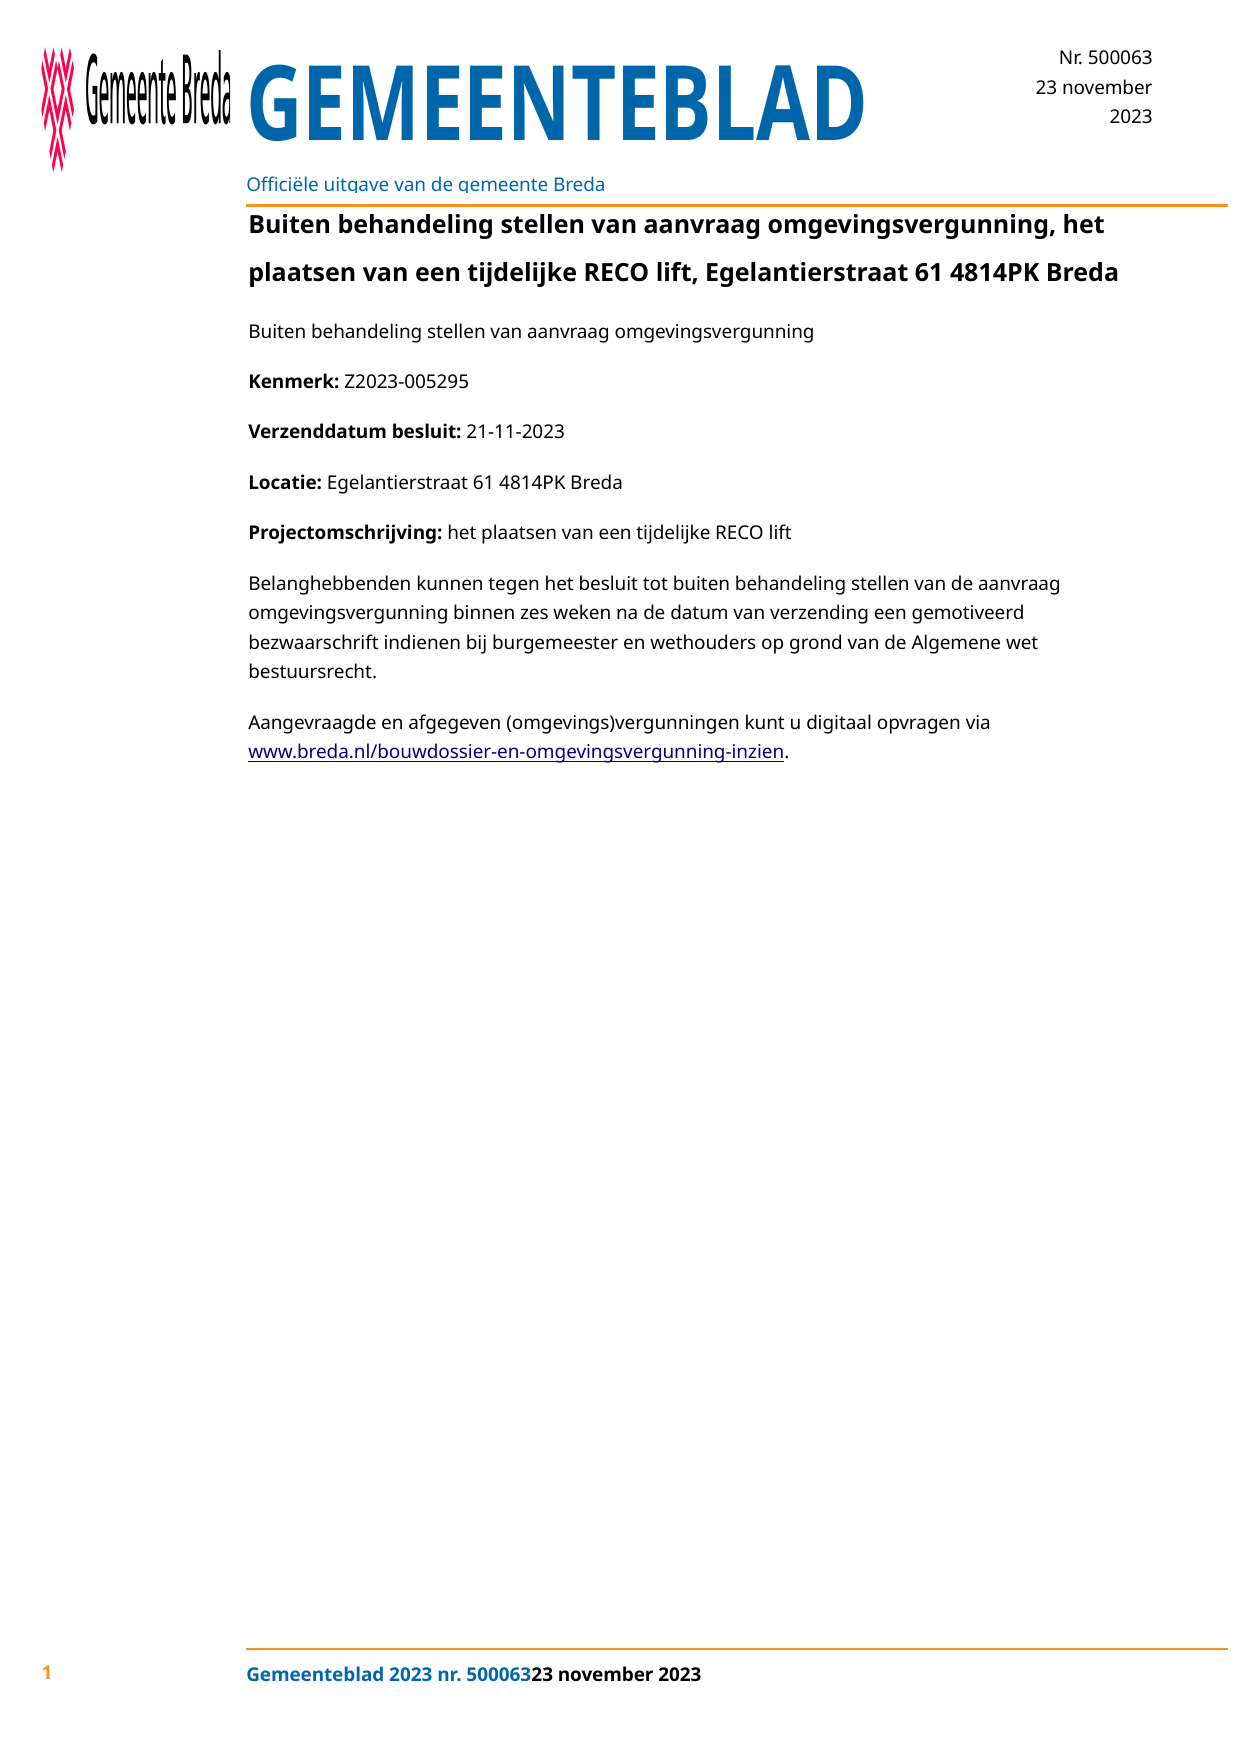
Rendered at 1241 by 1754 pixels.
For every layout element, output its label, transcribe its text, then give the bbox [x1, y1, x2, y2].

text Locatie: Egelantierstraat 61 4814PK Breda [248, 469, 1152, 495]
picture [41, 47, 231, 172]
text Projectomschrijving: het plaatsen van een tijdelijke RECO lift [248, 519, 1152, 545]
text Buiten behandeling stellen van aanvraag omgevingsvergunning [248, 318, 1152, 344]
text Verzenddatum besluit: 21-11-2023 [248, 419, 1152, 444]
text Belanghebbenden kunnen tegen het besluit tot buiten behandeling stellen van de aanvraag omgevingsvergunning binnen zes weken na de datum van verzending een gemotiveerd bezwaarschrift indienen bij burgemeester en wethouders op grond van de Algemene wet bestuursrecht. [248, 570, 1152, 684]
text Buiten behandeling stellen van aanvraag omgevingsvergunning, het plaatsen van een tijdelijke RECO lift, Egelantierstraat 61 4814PK Breda [248, 207, 1152, 288]
text Aangevraagde en afgegeven (omgevings)vergunningen kunt u digitaal opvragen via www.breda.nl/bouwdossier-en-omgevingsvergunning-inzien. [248, 709, 1152, 764]
text Kenmerk: Z2023-005295 [248, 368, 1152, 394]
